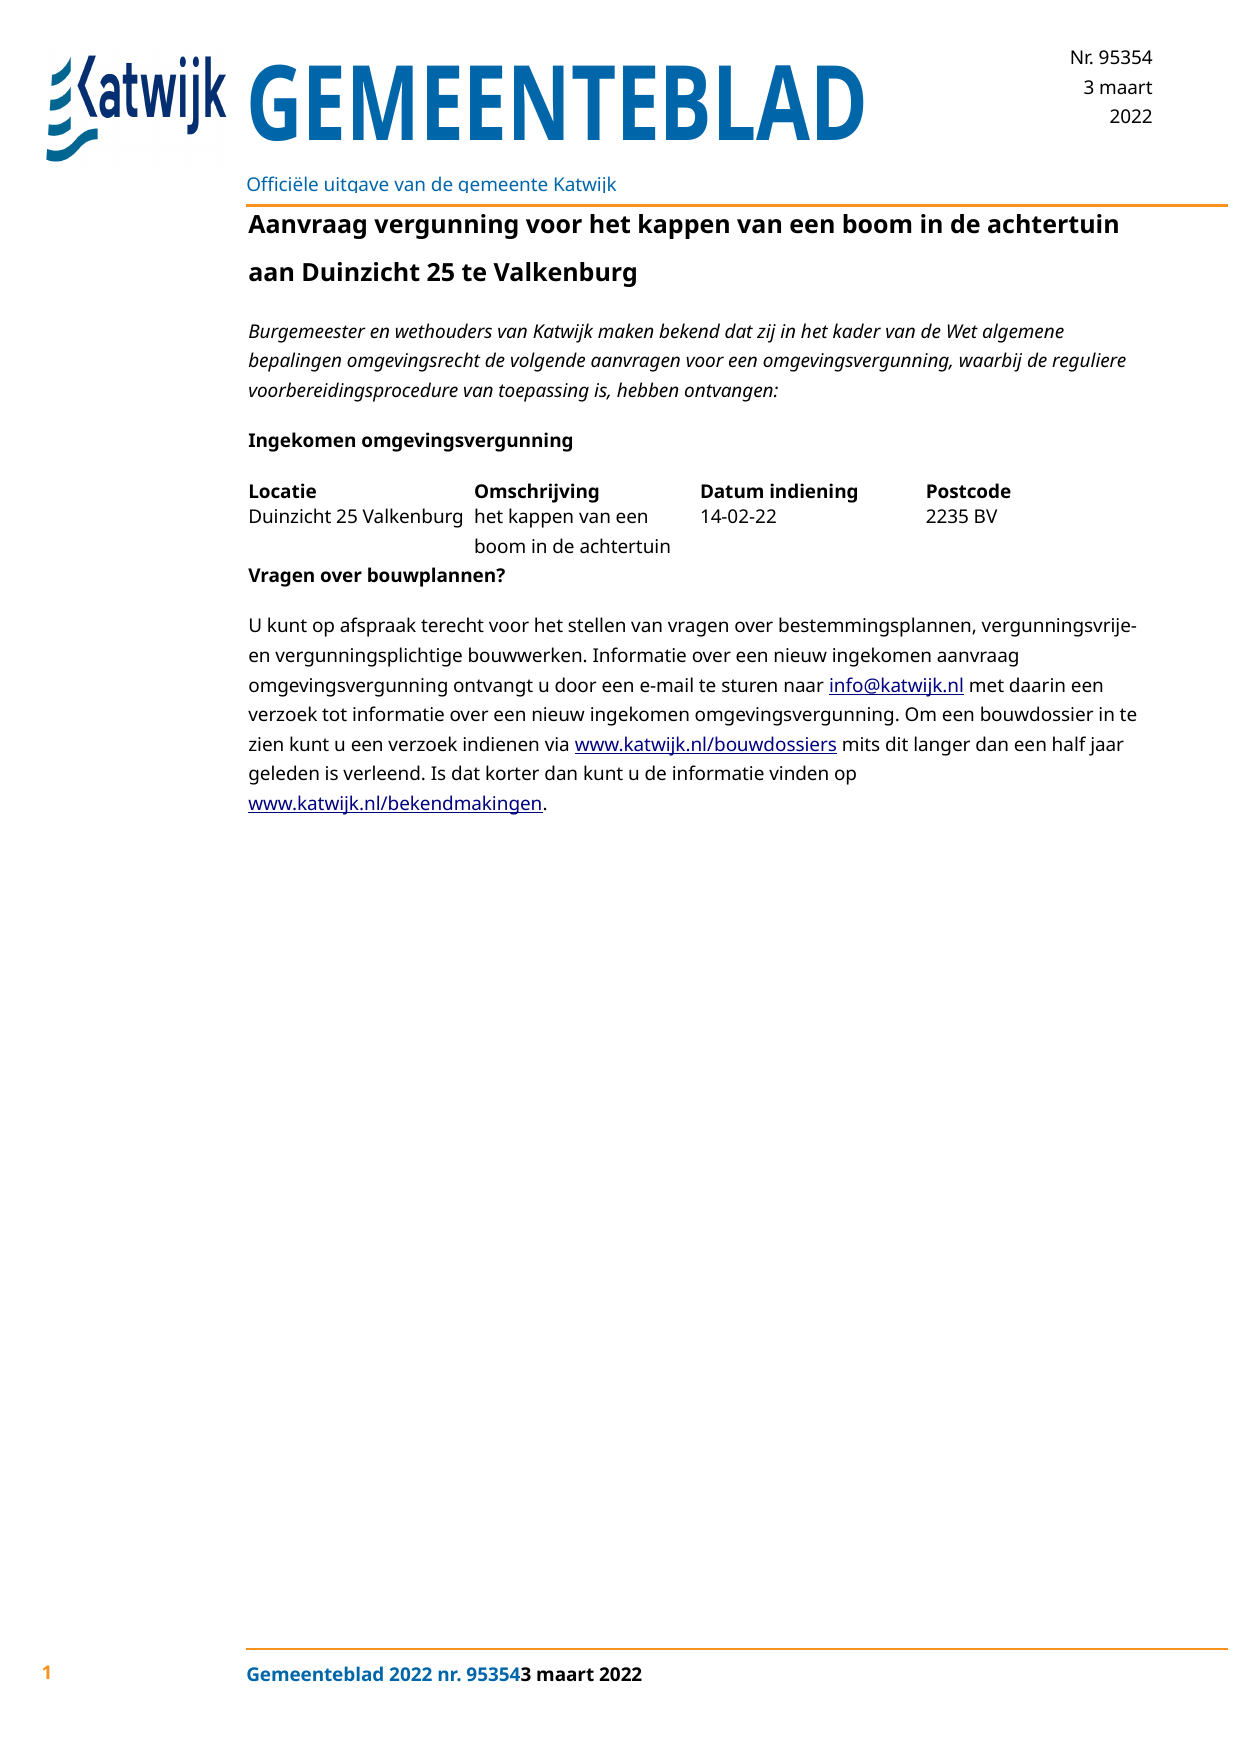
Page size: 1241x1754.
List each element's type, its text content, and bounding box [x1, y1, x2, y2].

text Vragen over bouwplannen? [248, 562, 1152, 588]
table_header Datum indiening [700, 478, 926, 504]
table_cell het kappen van een boom in de achtertuin [474, 504, 700, 559]
table_cell Duinzicht 25 Valkenburg [248, 504, 474, 559]
picture [41, 47, 231, 172]
table_header Postcode [926, 478, 1152, 504]
text Burgemeester en wethouders van Katwijk maken bekend dat zij in het kader van de Wet algemene bepalingen omgevingsrecht de volgende aanvragen voor een omgevingsvergunning, waarbij de reguliere voorbereidingsprocedure van toepassing is, hebben ontvangen: [248, 318, 1152, 403]
table_cell 2235 BV [926, 504, 1152, 559]
table_header Omschrijving [474, 478, 700, 504]
text U kunt op afspraak terecht voor het stellen van vragen over bestemmingsplannen, vergunningsvrije- en vergunningsplichtige bouwwerken. Informatie over een nieuw ingekomen aanvraag omgevingsvergunning ontvangt u door een e-mail te sturen naar info@katwijk.nl met daarin een verzoek tot informatie over een nieuw ingekomen omgevingsvergunning. Om een bouwdossier in te zien kunt u een verzoek indienen via www.katwijk.nl/bouwdossiers mits dit langer dan een half jaar geleden is verleend. Is dat korter dan kunt u de informatie vinden op www.katwijk.nl/bekendmakingen. [248, 613, 1152, 816]
text Ingekomen omgevingsvergunning [248, 427, 1152, 453]
table_header Locatie [248, 478, 474, 504]
table_cell 14-02-22 [700, 504, 926, 559]
text Aanvraag vergunning voor het kappen van een boom in de achtertuin aan Duinzicht 25 te Valkenburg [248, 207, 1152, 288]
